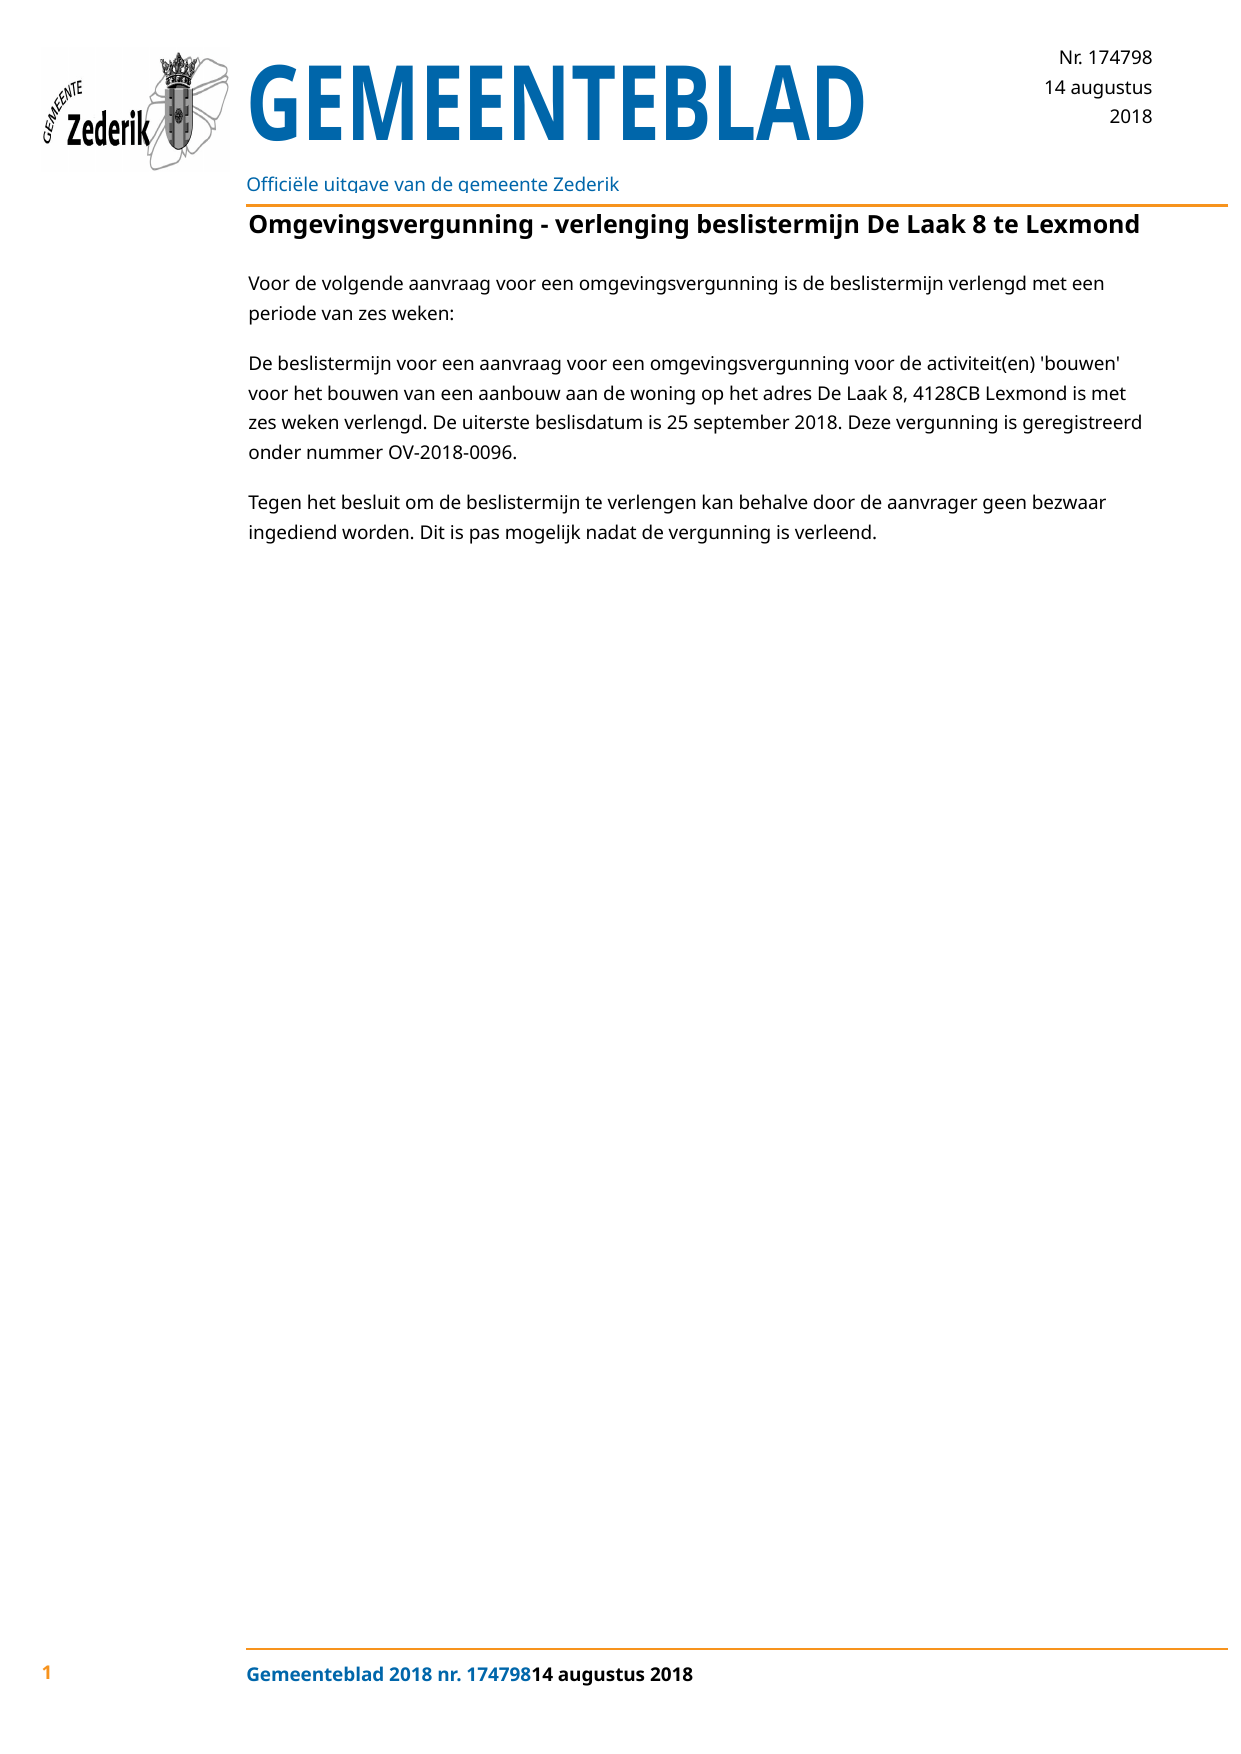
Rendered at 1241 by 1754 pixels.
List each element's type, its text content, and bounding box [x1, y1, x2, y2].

text Tegen het besluit om de beslistermijn te verlengen kan behalve door de aanvrager geen bezwaar ingediend worden. Dit is pas mogelijk nadat de vergunning is verleend. [248, 489, 1152, 545]
text De beslistermijn voor een aanvraag voor een omgevingsvergunning voor de activiteit(en) 'bouwen' voor het bouwen van een aanbouw aan de woning op het adres De Laak 8, 4128CB Lexmond is met zes weken verlengd. De uiterste beslisdatum is 25 september 2018. Deze vergunning is geregistreerd onder nummer OV-2018-0096. [248, 350, 1152, 465]
picture [41, 47, 231, 172]
text Voor de volgende aanvraag voor een omgevingsvergunning is de beslistermijn verlengd met een periode van zes weken: [248, 270, 1152, 326]
text Omgevingsvergunning - verlenging beslistermijn De Laak 8 te Lexmond [248, 207, 1152, 241]
